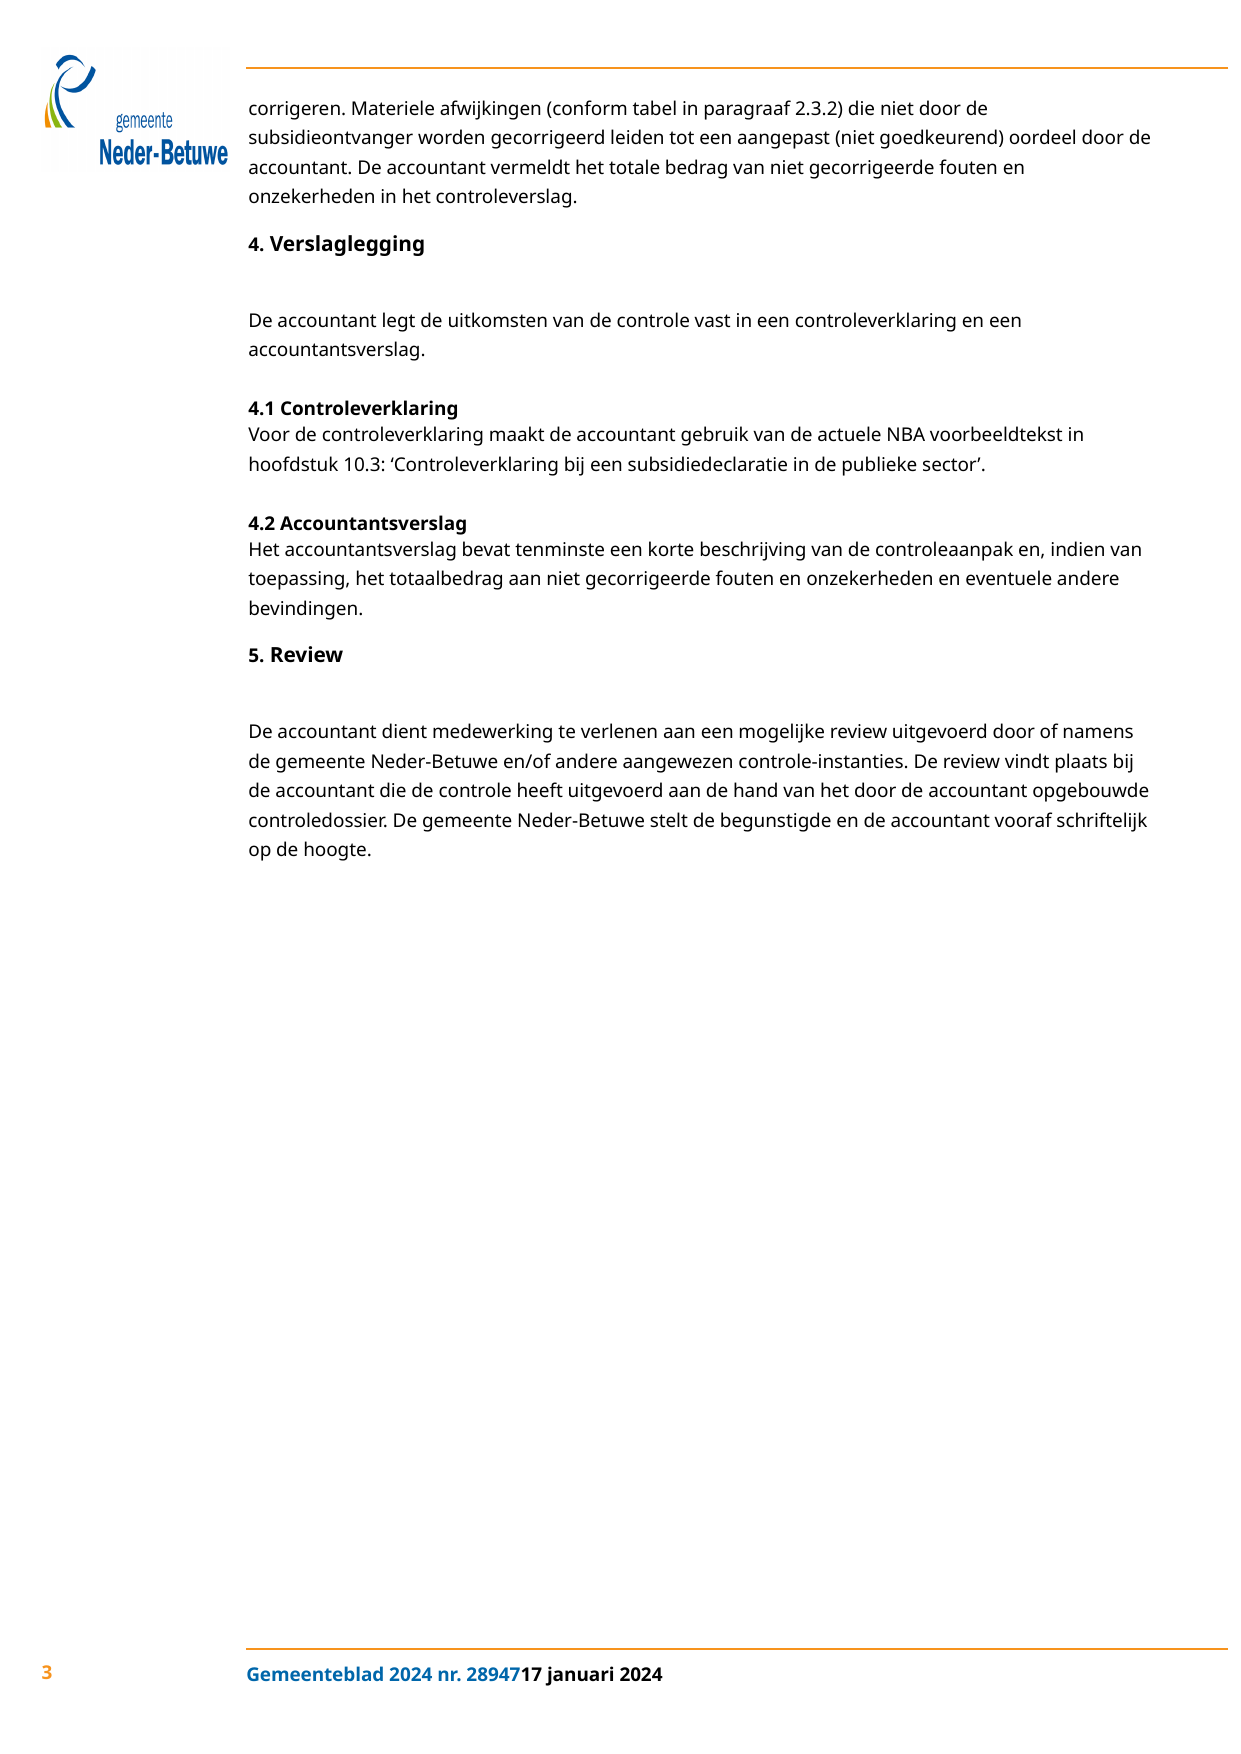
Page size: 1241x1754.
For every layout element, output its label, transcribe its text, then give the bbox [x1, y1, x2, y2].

text Voor de controleverklaring maakt de accountant gebruik van de actuele NBA voorbeeldtekst in hoofdstuk 10.3: ‘Controleverklaring bij een subsidiedeclaratie in de publieke sector’. [248, 421, 1152, 477]
text 5. Review [248, 641, 1152, 669]
text De accountant dient medewerking te verlenen aan een mogelijke review uitgevoerd door of namens de gemeente Neder-Betuwe en/of andere aangewezen controle-instanties. De review vindt plaats bij de accountant die de controle heeft uitgevoerd aan de hand van het door de accountant opgebouwde controledossier. De gemeente Neder-Betuwe stelt de begunstigde en de accountant vooraf schriftelijk op de hoogte. [248, 718, 1152, 862]
text 4.1 Controleverklaring [248, 396, 1152, 421]
picture [41, 47, 231, 172]
text 4. Verslaglegging [248, 229, 1152, 258]
text 4.2 Accountantsverslag [248, 510, 1152, 536]
text corrigeren. Materiele afwijkingen (conform tabel in paragraaf 2.3.2) die niet door de subsidieontvanger worden gecorrigeerd leiden tot een aangepast (niet goedkeurend) oordeel door de accountant. De accountant vermeldt het totale bedrag van niet gecorrigeerde fouten en onzekerheden in het controleverslag. [248, 95, 1152, 209]
text De accountant legt de uitkomsten van de controle vast in een controleverklaring en een accountantsverslag. [248, 307, 1152, 362]
text Het accountantsverslag bevat tenminste een korte beschrijving van de controleaanpak en, indien van toepassing, het totaalbedrag aan niet gecorrigeerde fouten en onzekerheden en eventuele andere bevindingen. [248, 536, 1152, 621]
